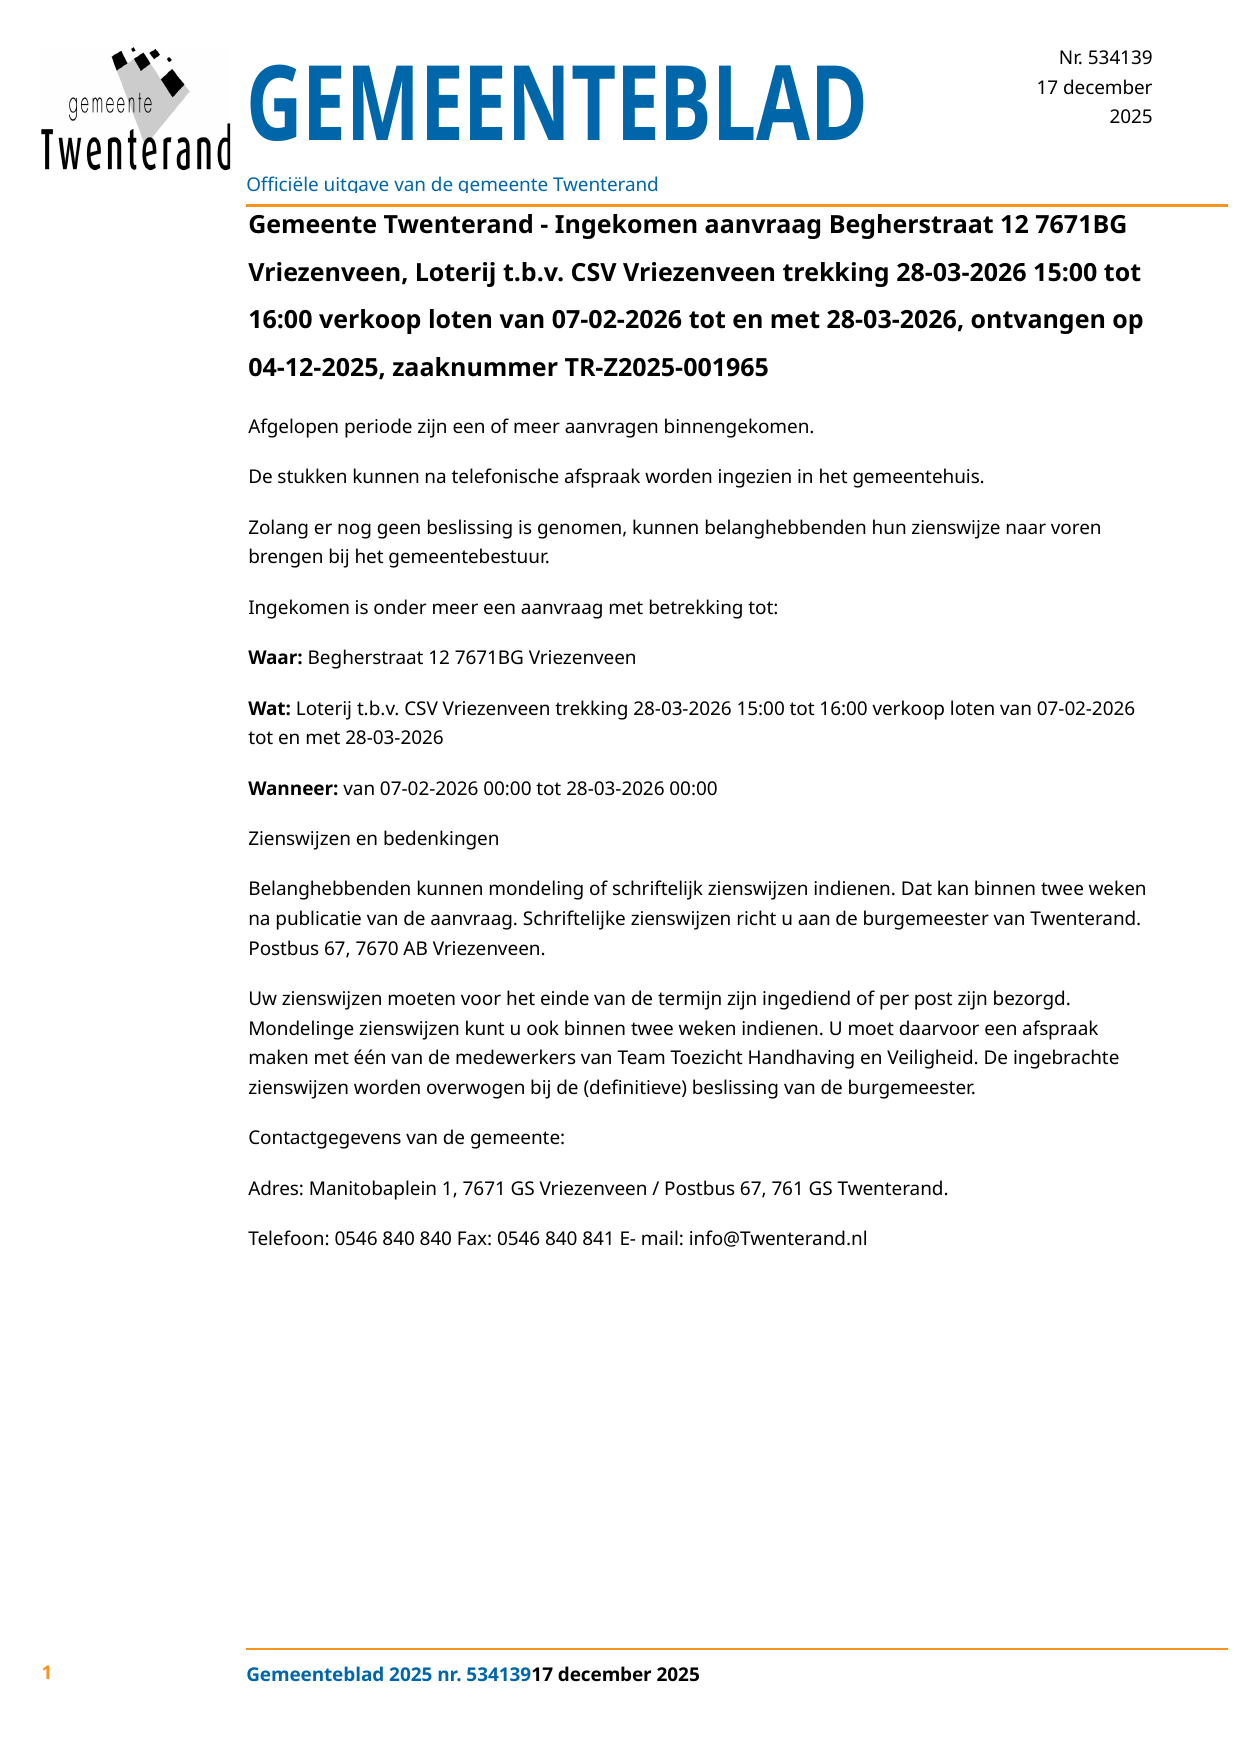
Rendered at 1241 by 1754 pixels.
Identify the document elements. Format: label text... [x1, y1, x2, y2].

text Zienswijzen en bedenkingen [248, 825, 1152, 851]
text Afgelopen periode zijn een of meer aanvragen binnengekomen. [248, 413, 1152, 439]
text Wanneer: van 07-02-2026 00:00 tot 28-03-2026 00:00 [248, 775, 1152, 801]
text Adres: Manitobaplein 1, 7671 GS Vriezenveen / Postbus 67, 761 GS Twenterand. [248, 1175, 1152, 1201]
text Wat: Loterij t.b.v. CSV Vriezenveen trekking 28-03-2026 15:00 tot 16:00 verkoop loten van 07-02-2026 tot en met 28-03-2026 [248, 695, 1152, 750]
text Telefoon: 0546 840 840 Fax: 0546 840 841 E- mail: info@Twenterand.nl [248, 1225, 1152, 1251]
text Ingekomen is onder meer een aanvraag met betrekking tot: [248, 594, 1152, 620]
picture [41, 47, 231, 172]
text Waar: Begherstraat 12 7671BG Vriezenveen [248, 644, 1152, 670]
text Contactgegevens van de gemeente: [248, 1124, 1152, 1150]
text Gemeente Twenterand - Ingekomen aanvraag Begherstraat 12 7671BG Vriezenveen, Loterij t.b.v. CSV Vriezenveen trekking 28-03-2026 15:00 tot 16:00 verkoop loten van 07-02-2026 tot en met 28-03-2026, ontvangen op 04-12-2025, zaaknummer TR-Z2025-001965 [248, 207, 1152, 384]
text Uw zienswijzen moeten voor het einde van de termijn zijn ingediend of per post zijn bezorgd. Mondelinge zienswijzen kunt u ook binnen twee weken indienen. U moet daarvoor een afspraak maken met één van de medewerkers van Team Toezicht Handhaving en Veiligheid. De ingebrachte zienswijzen worden overwogen bij de (definitieve) beslissing van de burgemeester. [248, 985, 1152, 1100]
text Zolang er nog geen beslissing is genomen, kunnen belanghebbenden hun zienswijze naar voren brengen bij het gemeentebestuur. [248, 514, 1152, 569]
text De stukken kunnen na telefonische afspraak worden ingezien in het gemeentehuis. [248, 463, 1152, 489]
text Belanghebbenden kunnen mondeling of schriftelijk zienswijzen indienen. Dat kan binnen twee weken na publicatie van de aanvraag. Schriftelijke zienswijzen richt u aan de burgemeester van Twenterand. Postbus 67, 7670 AB Vriezenveen. [248, 876, 1152, 961]
